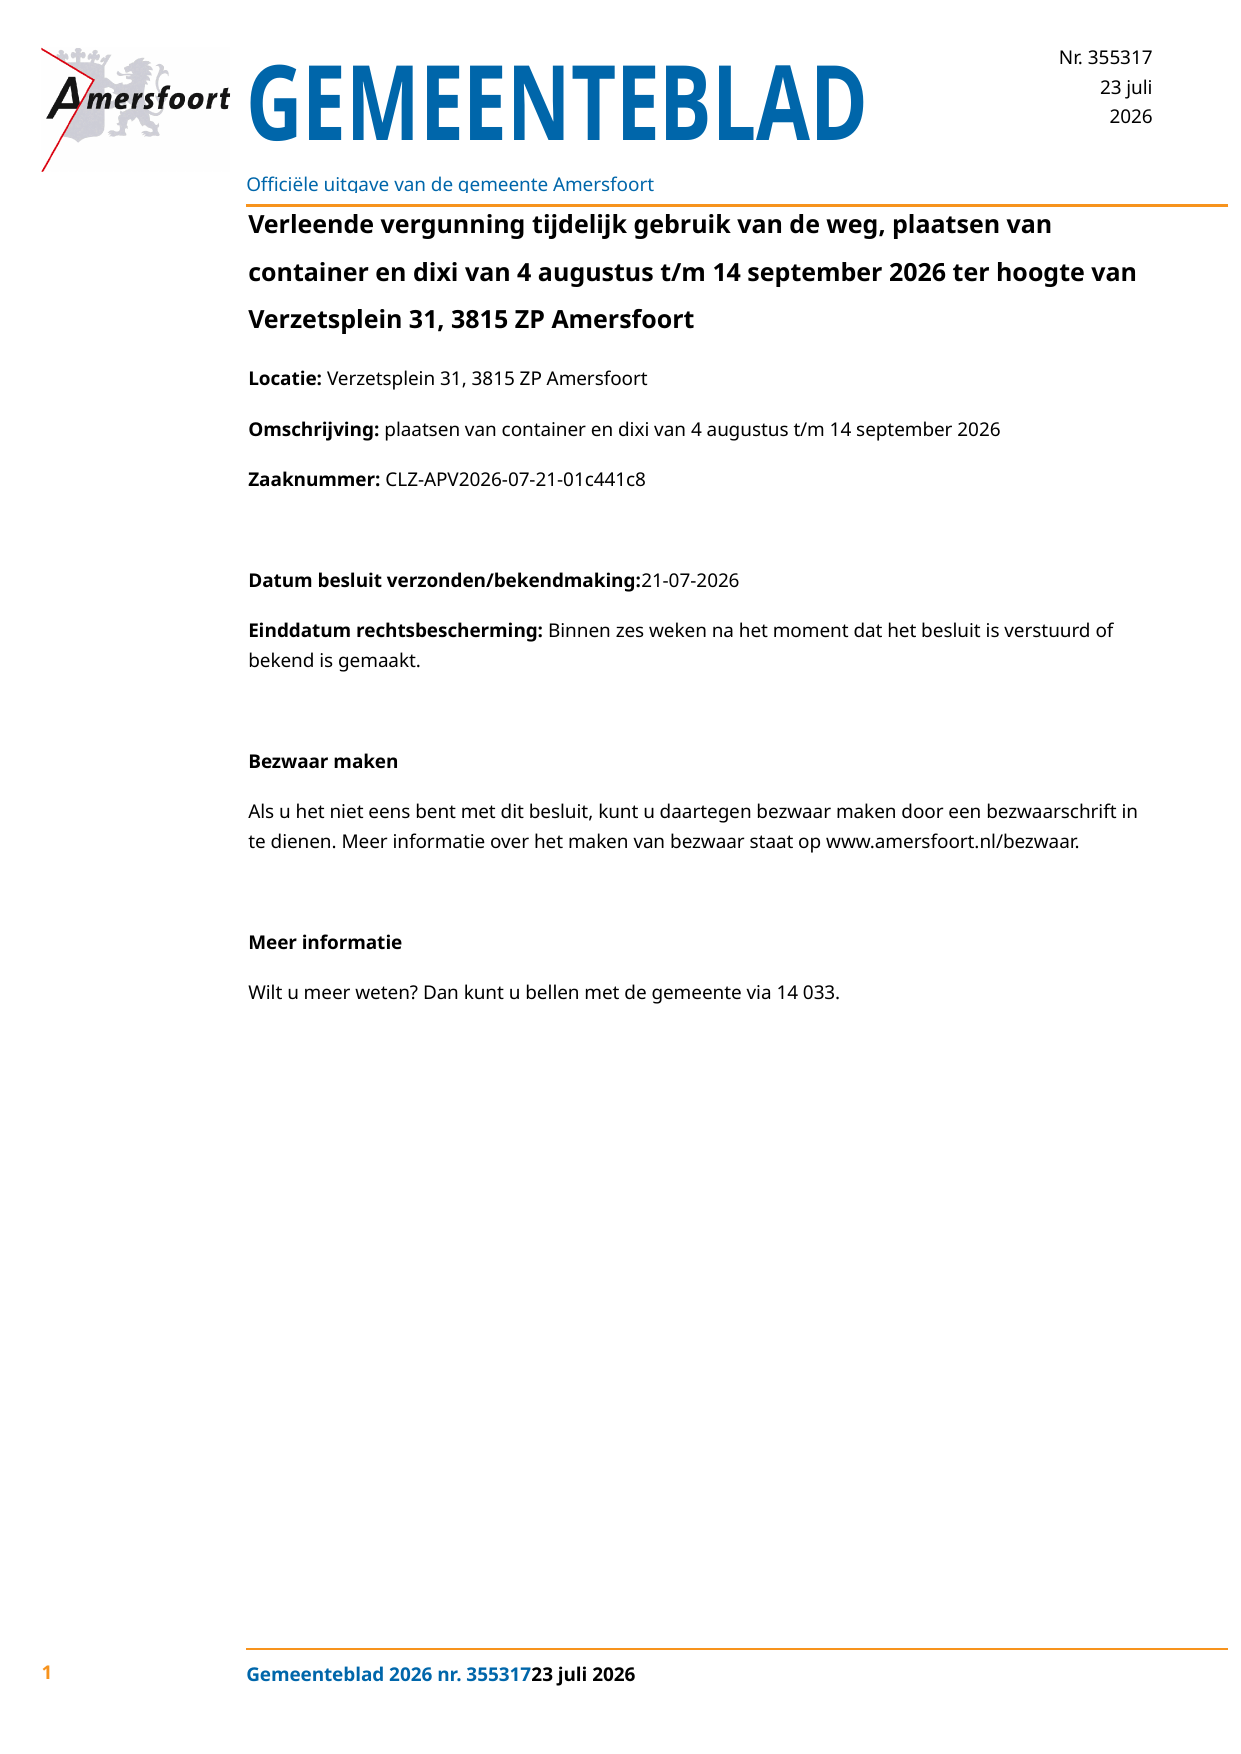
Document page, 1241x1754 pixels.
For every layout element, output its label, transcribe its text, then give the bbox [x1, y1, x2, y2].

text Zaaknummer: CLZ-APV2026-07-21-01c441c8 [248, 466, 1152, 492]
text Bezwaar maken [248, 748, 1152, 774]
text Locatie: Verzetsplein 31, 3815 ZP Amersfoort [248, 366, 1152, 391]
text Datum besluit verzonden/bekendmaking:21-07-2026 [248, 567, 1152, 593]
picture [41, 47, 231, 172]
text Einddatum rechtsbescherming: Binnen zes weken na het moment dat het besluit is verstuurd of bekend is gemaakt. [248, 618, 1152, 673]
text Verleende vergunning tijdelijk gebruik van de weg, plaatsen van container en dixi van 4 augustus t/m 14 september 2026 ter hoogte van Verzetsplein 31, 3815 ZP Amersfoort [248, 207, 1152, 336]
text Omschrijving: plaatsen van container en dixi van 4 augustus t/m 14 september 2026 [248, 416, 1152, 442]
text Meer informatie [248, 929, 1152, 954]
text Als u het niet eens bent met dit besluit, kunt u daartegen bezwaar maken door een bezwaarschrift in te dienen. Meer informatie over het maken van bezwaar staat op www.amersfoort.nl/bezwaar. [248, 798, 1152, 854]
text Wilt u meer weten? Dan kunt u bellen met de gemeente via 14 033. [248, 979, 1152, 1005]
